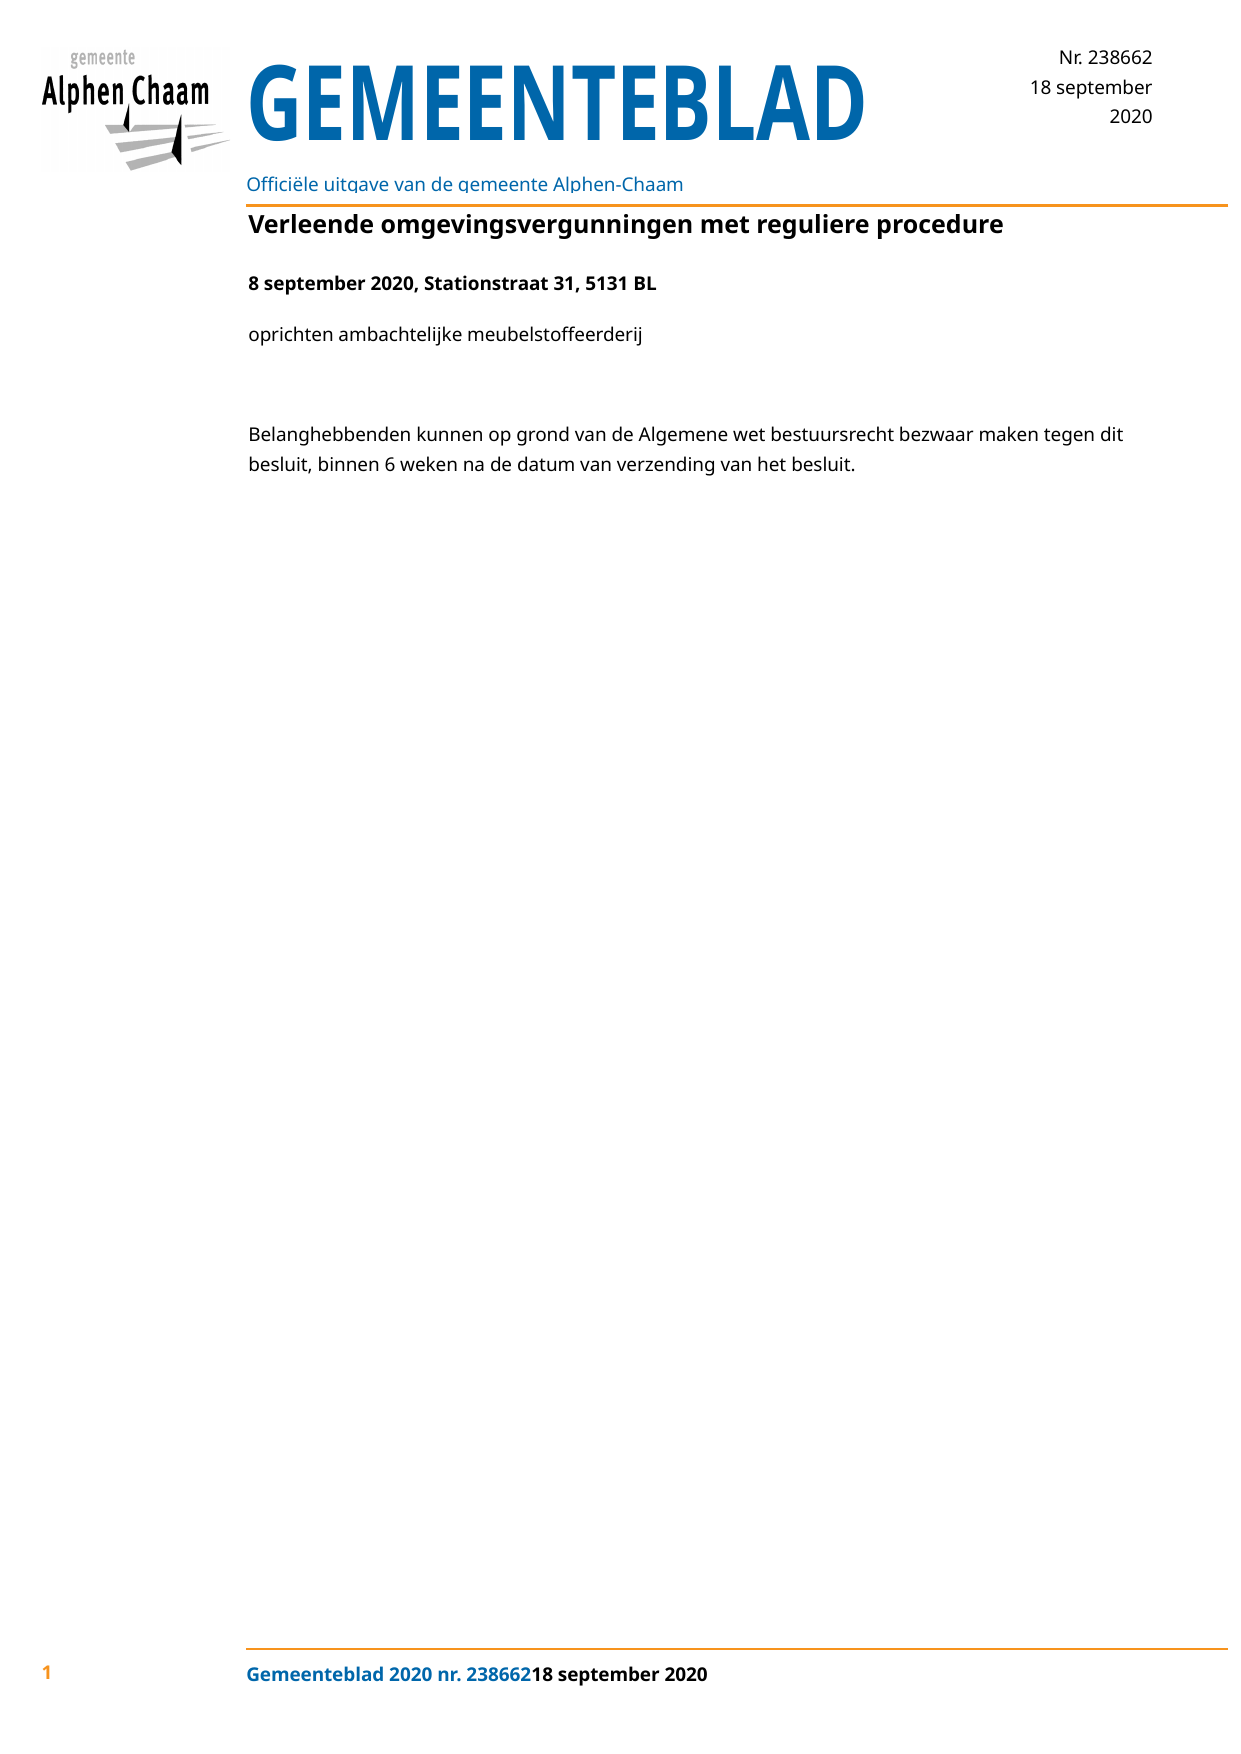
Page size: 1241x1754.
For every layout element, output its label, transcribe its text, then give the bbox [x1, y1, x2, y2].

text 8 september 2020, Stationstraat 31, 5131 BL [248, 270, 1152, 296]
text oprichten ambachtelijke meubelstoffeerderij [248, 321, 1152, 346]
picture [41, 47, 231, 172]
text Verleende omgevingsvergunningen met reguliere procedure [248, 207, 1152, 241]
text Belanghebbenden kunnen op grond van de Algemene wet bestuursrecht bezwaar maken tegen dit besluit, binnen 6 weken na de datum van verzending van het besluit. [248, 422, 1152, 477]
